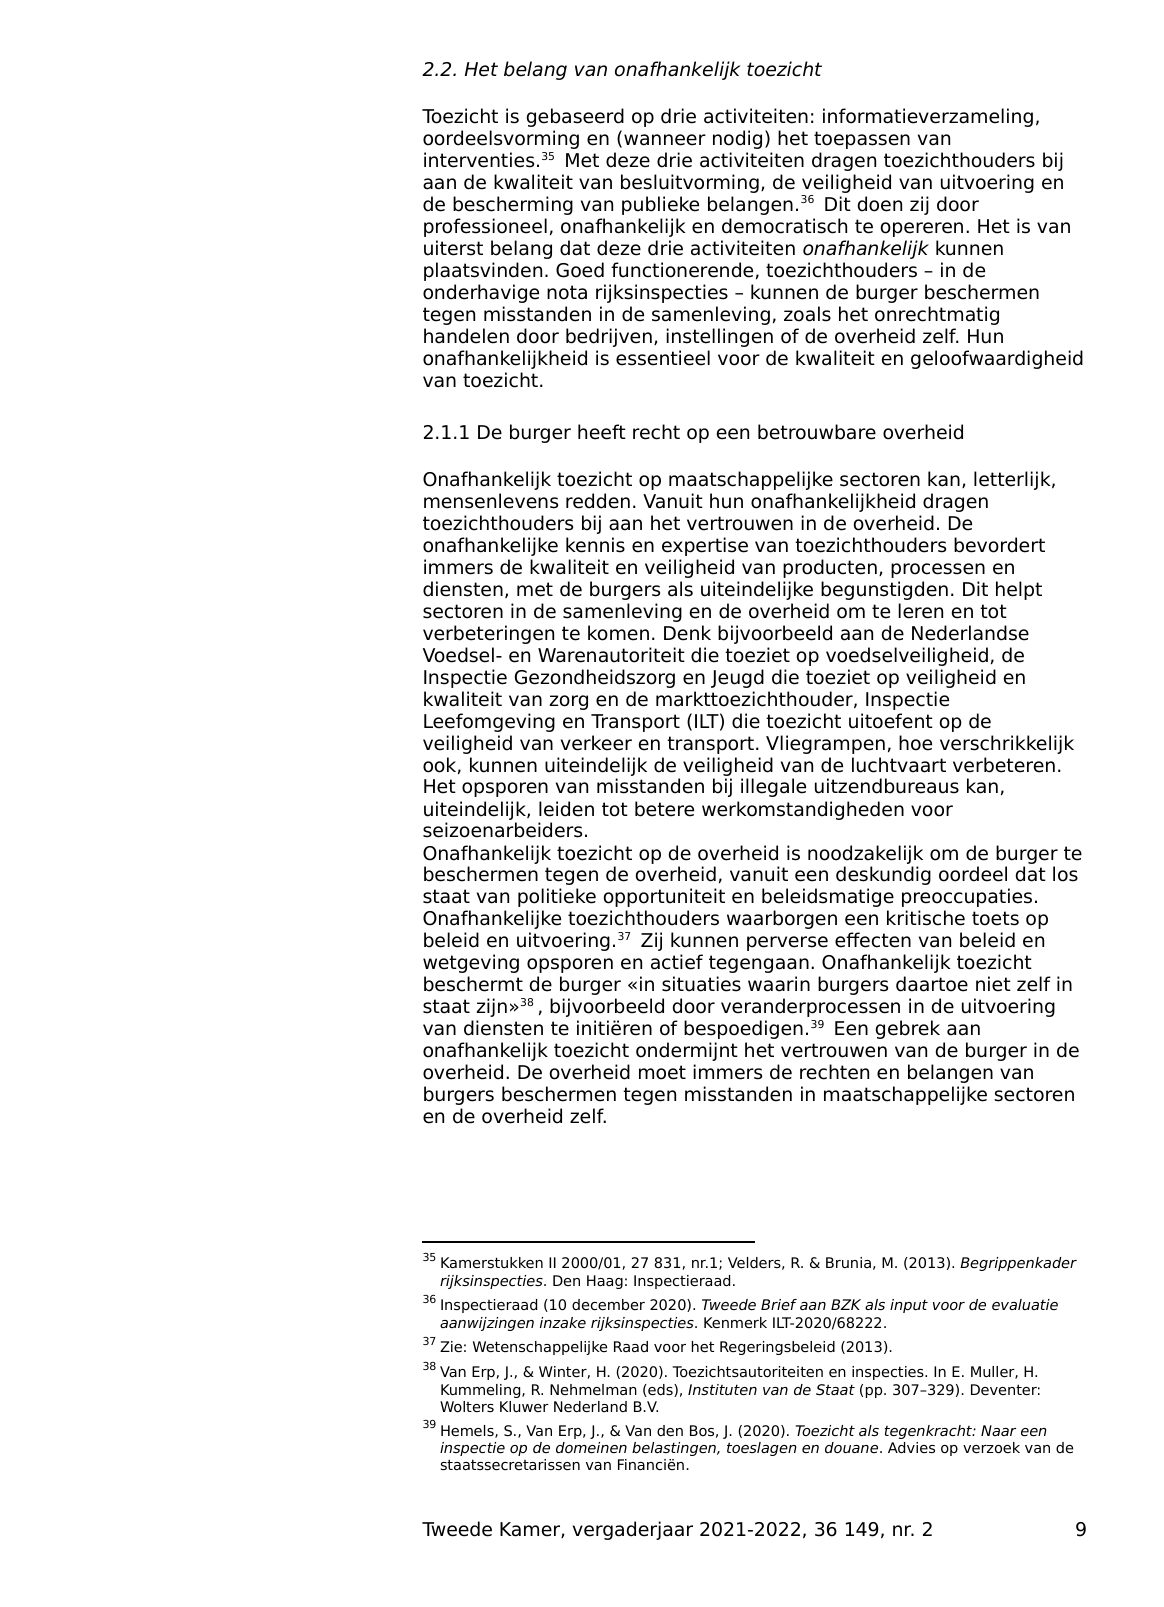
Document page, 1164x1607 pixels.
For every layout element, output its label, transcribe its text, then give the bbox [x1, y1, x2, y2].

text Van Erp, J., & Winter, H. (2020). Toezichtsautoriteiten en inspecties. In E. Muller, H. Kummeling, R. Nehmelman (eds), Instituten van de Staat (pp. 307–329). Deventer: Wolters Kluwer Nederland B.V. [422, 1360, 1087, 1416]
text Zie: Wetenschappelijke Raad voor het Regeringsbeleid (2013). [422, 1335, 1087, 1357]
text Onafhankelijk toezicht op maatschappelijke sectoren kan, letterlijk, mensenlevens redden. Vanuit hun onafhankelijkheid dragen toezichthouders bij aan het vertrouwen in de overheid. De onafhankelijke kennis en expertise van toezichthouders bevordert immers de kwaliteit en veiligheid van producten, processen en diensten, met de burgers als uiteindelijke begunstigden. Dit helpt sectoren in de samenleving en de overheid om te leren en tot verbeteringen te komen. Denk bijvoorbeeld aan de Nederlandse Voedsel- en Warenautoriteit die toeziet op voedselveiligheid, de Inspectie Gezondheidszorg en Jeugd die toeziet op veiligheid en kwaliteit van zorg en de markttoezichthouder, Inspectie Leefomgeving en Transport (ILT) die toezicht uitoefent op de veiligheid van verkeer en transport. Vliegrampen, hoe verschrikkelijk ook, kunnen uiteindelijk de veiligheid van de luchtvaart verbeteren. Het opsporen van misstanden bij illegale uitzendbureaus kan, uiteindelijk, leiden tot betere werkomstandigheden voor seizoenarbeiders. [422, 469, 1087, 842]
text Toezicht is gebaseerd op drie activiteiten: informatieverzameling, oordeelsvorming en (wanneer nodig) het toepassen van interventies. Met deze drie activiteiten dragen toezichthouders bij aan de kwaliteit van besluitvorming, de veiligheid van uitvoering en de bescherming van publieke belangen. Dit doen zij door professioneel, onafhankelijk en democratisch te opereren. Het is van uiterst belang dat deze drie activiteiten onafhankelijk kunnen plaatsvinden. Goed functionerende, toezichthouders – in de onderhavige nota rijksinspecties – kunnen de burger beschermen tegen misstanden in de samenleving, zoals het onrechtmatig handelen door bedrijven, instellingen of de overheid zelf. Hun onafhankelijkheid is essentieel voor de kwaliteit en geloofwaardigheid van toezicht. [422, 106, 1087, 392]
subtitle 2.1.1 De burger heeft recht op een betrouwbare overheid [422, 422, 1087, 444]
text Kamerstukken II 2000/01, 27 831, nr.1; Velders, R. & Brunia, M. (2013). Begrippenkader rijksinspecties. Den Haag: Inspectieraad. [422, 1251, 1087, 1290]
subtitle 2.2. Het belang van onafhankelijk toezicht [422, 59, 1087, 81]
text Inspectieraad (10 december 2020). Tweede Brief aan BZK als input voor de evaluatie aanwijzingen inzake rijksinspecties. Kenmerk ILT-2020/68222. [422, 1293, 1087, 1332]
text Onafhankelijk toezicht op de overheid is noodzakelijk om de burger te beschermen tegen de overheid, vanuit een deskundig oordeel dat los staat van politieke opportuniteit en beleidsmatige preoccupaties. Onafhankelijke toezichthouders waarborgen een kritische toets op beleid en uitvoering. Zij kunnen perverse effecten van beleid en wetgeving opsporen en actief tegengaan. Onafhankelijk toezicht beschermt de burger «in situaties waarin burgers daartoe niet zelf in staat zijn», bijvoorbeeld door veranderprocessen in de uitvoering van diensten te initiëren of bespoedigen. Een gebrek aan onafhankelijk toezicht ondermijnt het vertrouwen van de burger in de overheid. De overheid moet immers de rechten en belangen van burgers beschermen tegen misstanden in maatschappelijke sectoren en de overheid zelf. [422, 842, 1087, 1128]
text Hemels, S., Van Erp, J., & Van den Bos, J. (2020). Toezicht als tegenkracht: Naar een inspectie op de domeinen belastingen, toeslagen en douane. Advies op verzoek van de staatssecretarissen van Financiën. [422, 1418, 1087, 1474]
